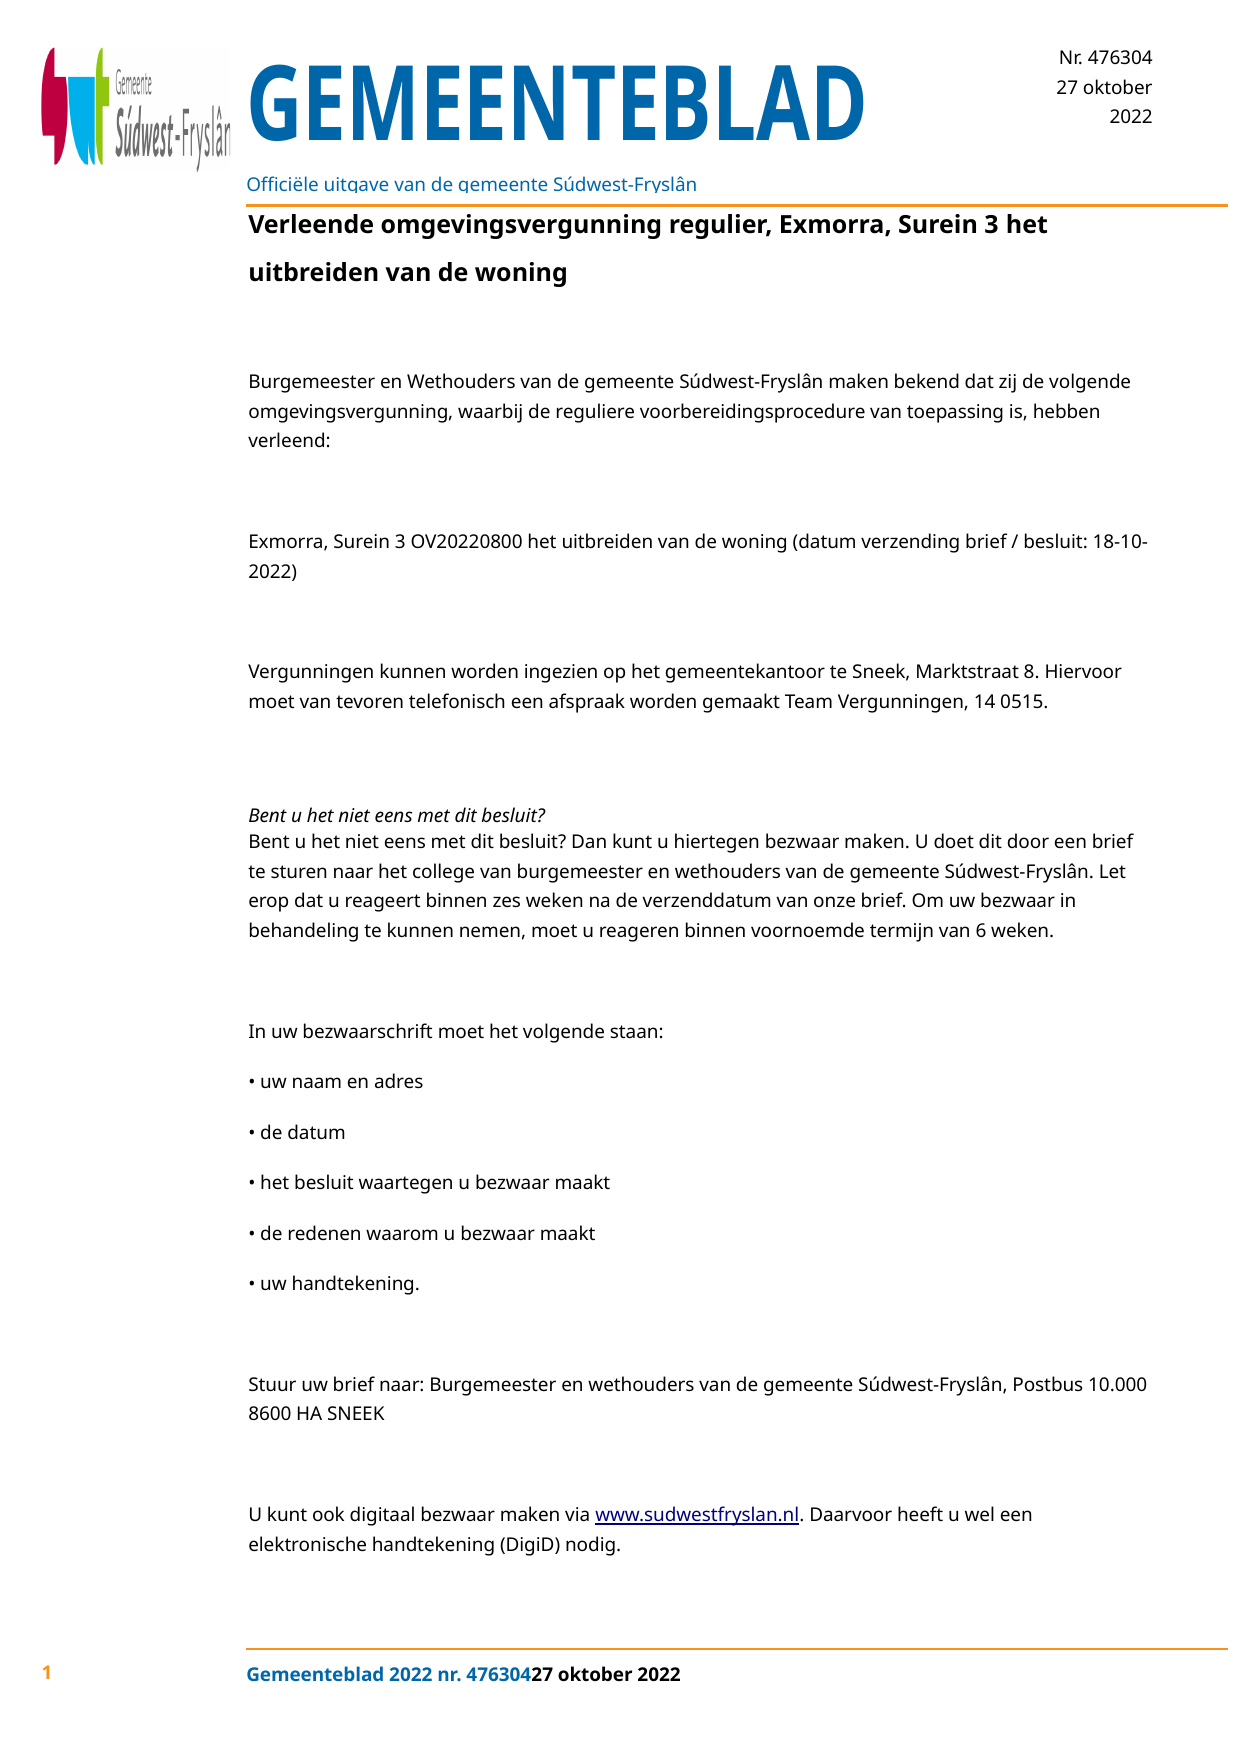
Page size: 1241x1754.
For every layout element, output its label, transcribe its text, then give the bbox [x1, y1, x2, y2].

text • uw handtekening. [248, 1270, 1152, 1296]
picture [41, 47, 231, 172]
text Stuur uw brief naar: Burgemeester en wethouders van de gemeente Súdwest-Fryslân, Postbus 10.000 8600 HA SNEEK [248, 1371, 1152, 1426]
text U kunt ook digitaal bezwaar maken via www.sudwestfryslan.nl. Daarvoor heeft u wel een elektronische handtekening (DigiD) nodig. [248, 1501, 1152, 1557]
text Bent u het niet eens met dit besluit? Dan kunt u hiertegen bezwaar maken. U doet dit door een brief te sturen naar het college van burgemeester en wethouders van de gemeente Súdwest-Fryslân. Let erop dat u reageert binnen zes weken na de verzenddatum van onze brief. Om uw bezwaar in behandeling te kunnen nemen, moet u reageren binnen voornoemde termijn van 6 weken. [248, 828, 1152, 943]
text Exmorra, Surein 3 OV20220800 het uitbreiden van de woning (datum verzending brief / besluit: 18-10-2022) [248, 528, 1152, 584]
text Bent u het niet eens met dit besluit? [248, 803, 1152, 828]
text In uw bezwaarschrift moet het volgende staan: [248, 1018, 1152, 1044]
text Burgemeester en Wethouders van de gemeente Súdwest-Fryslân maken bekend dat zij de volgende omgevingsvergunning, waarbij de reguliere voorbereidingsprocedure van toepassing is, hebben verleend: [248, 368, 1152, 453]
text Vergunningen kunnen worden ingezien op het gemeentekantoor te Sneek, Marktstraat 8. Hiervoor moet van tevoren telefonisch een afspraak worden gemaakt Team Vergunningen, 14 0515. [248, 659, 1152, 714]
text • het besluit waartegen u bezwaar maakt [248, 1169, 1152, 1195]
text • uw naam en adres [248, 1068, 1152, 1094]
text • de redenen waarom u bezwaar maakt [248, 1220, 1152, 1245]
text • de datum [248, 1119, 1152, 1144]
text Verleende omgevingsvergunning regulier, Exmorra, Surein 3 het uitbreiden van de woning [248, 207, 1152, 288]
